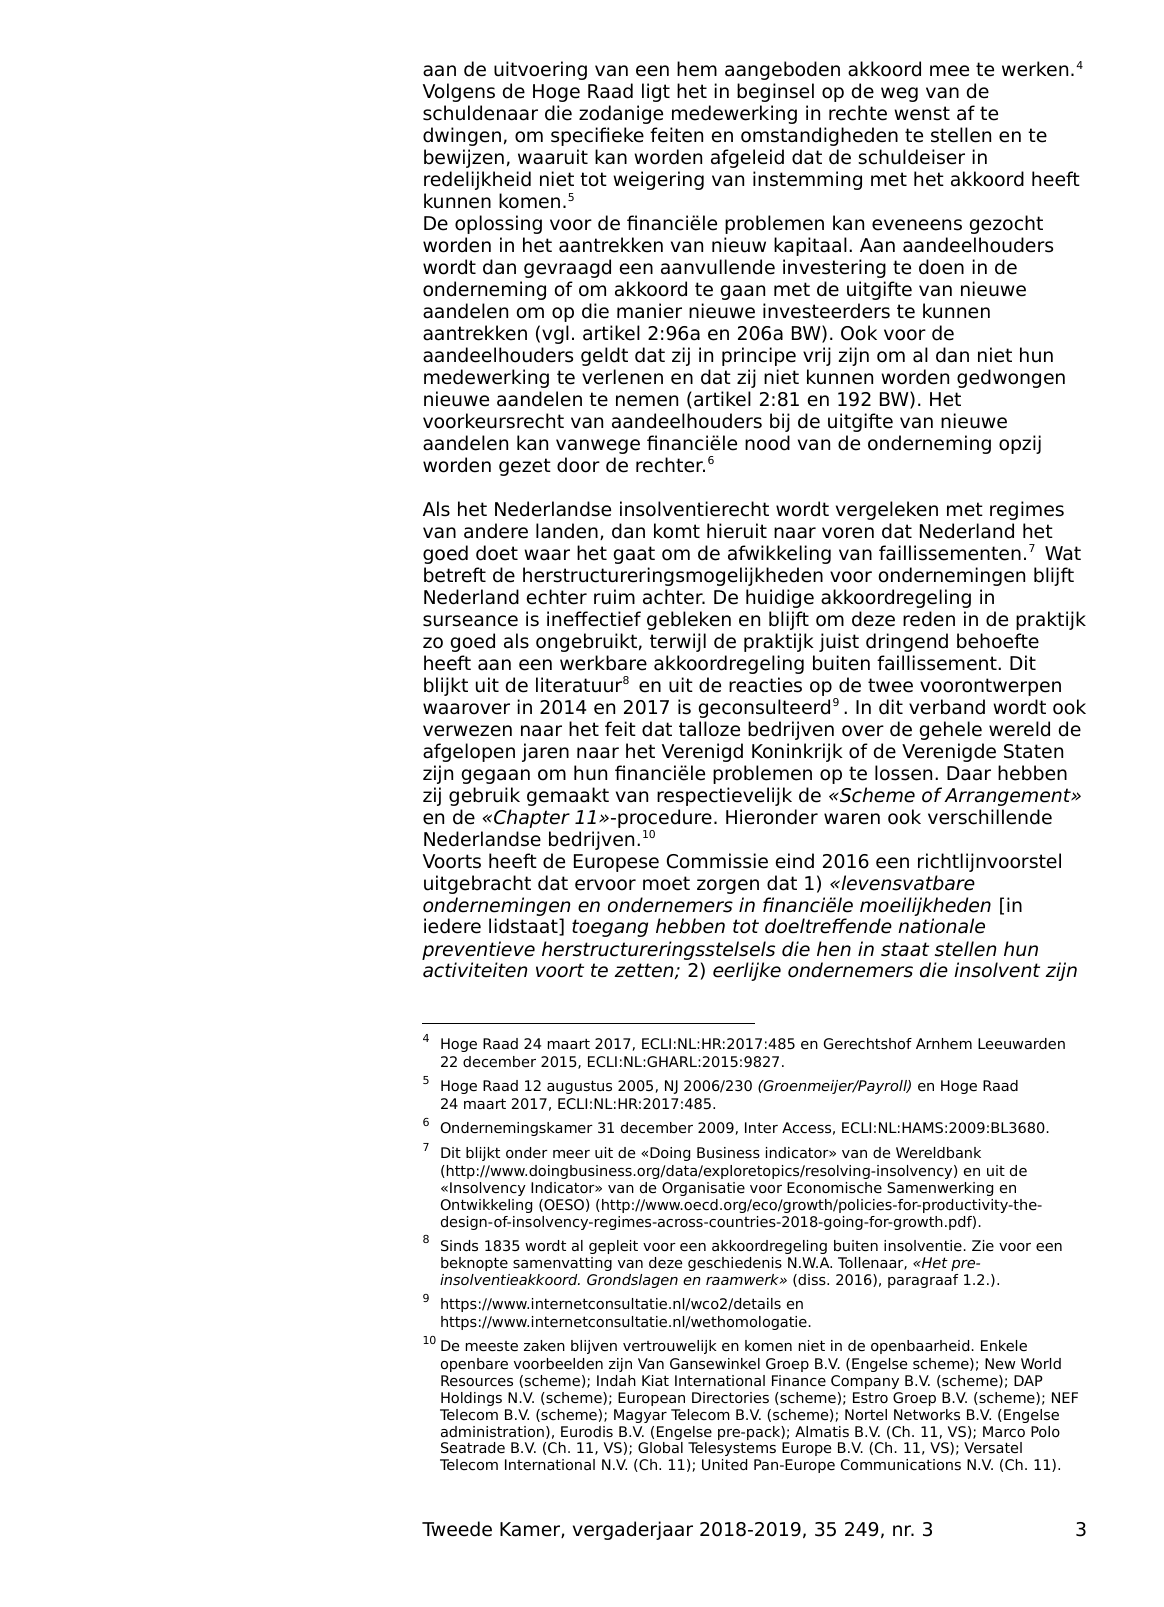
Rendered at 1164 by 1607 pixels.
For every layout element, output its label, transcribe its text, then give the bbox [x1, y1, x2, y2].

text https://www.internetconsultatie.nl/wco2/details en https://www.internetconsultatie.nl/wethomologatie. [422, 1292, 1087, 1331]
text Sinds 1835 wordt al gepleit voor een akkoordregeling buiten insolventie. Zie voor een beknopte samenvatting van deze geschiedenis N.W.A. Tollenaar, «Het pre-insolventieakkoord. Grondslagen en raamwerk» (diss. 2016), paragraaf 1.2.). [422, 1233, 1087, 1289]
text Ondernemingskamer 31 december 2009, Inter Access, ECLI:NL:HAMS:2009:BL3680. [422, 1116, 1087, 1138]
text aan de uitvoering van een hem aangeboden akkoord mee te werken. Volgens de Hoge Raad ligt het in beginsel op de weg van de schuldenaar die zodanige medewerking in rechte wenst af te dwingen, om specifieke feiten en omstandigheden te stellen en te bewijzen, waaruit kan worden afgeleid dat de schuldeiser in redelijkheid niet tot weigering van instemming met het akkoord heeft kunnen komen. [422, 59, 1087, 213]
text Hoge Raad 24 maart 2017, ECLI:NL:HR:2017:485 en Gerechtshof Arnhem Leeuwarden 22 december 2015, ECLI:NL:GHARL:2015:9827. [422, 1032, 1087, 1071]
text Voorts heeft de Europese Commissie eind 2016 een richtlijnvoorstel uitgebracht dat ervoor moet zorgen dat 1) «levensvatbare ondernemingen en ondernemers in financiële moeilijkheden [in iedere lidstaat] toegang hebben tot doeltreffende nationale preventieve herstructureringsstelsels die hen in staat stellen hun activiteiten voort te zetten; 2) eerlijke ondernemers die insolvent zijn [422, 851, 1087, 982]
text De meeste zaken blijven vertrouwelijk en komen niet in de openbaarheid. Enkele openbare voorbeelden zijn Van Gansewinkel Groep B.V. (Engelse scheme); New World Resources (scheme); Indah Kiat International Finance Company B.V. (scheme); DAP Holdings N.V. (scheme); European Directories (scheme); Estro Groep B.V. (scheme); NEF Telecom B.V. (scheme); Magyar Telecom B.V. (scheme); Nortel Networks B.V. (Engelse administration), Eurodis B.V. (Engelse pre-pack); Almatis B.V. (Ch. 11, VS); Marco Polo Seatrade B.V. (Ch. 11, VS); Global Telesystems Europe B.V. (Ch. 11, VS); Versatel Telecom International N.V. (Ch. 11); United Pan-Europe Communications N.V. (Ch. 11). [422, 1334, 1087, 1474]
text De oplossing voor de financiële problemen kan eveneens gezocht worden in het aantrekken van nieuw kapitaal. Aan aandeelhouders wordt dan gevraagd een aanvullende investering te doen in de onderneming of om akkoord te gaan met de uitgifte van nieuwe aandelen om op die manier nieuwe investeerders te kunnen aantrekken (vgl. artikel 2:96a en 206a BW). Ook voor de aandeelhouders geldt dat zij in principe vrij zijn om al dan niet hun medewerking te verlenen en dat zij niet kunnen worden gedwongen nieuwe aandelen te nemen (artikel 2:81 en 192 BW). Het voorkeursrecht van aandeelhouders bij de uitgifte van nieuwe aandelen kan vanwege financiële nood van de onderneming opzij worden gezet door de rechter. [422, 213, 1087, 477]
text Als het Nederlandse insolventierecht wordt vergeleken met regimes van andere landen, dan komt hieruit naar voren dat Nederland het goed doet waar het gaat om de afwikkeling van faillissementen. Wat betreft de herstructureringsmogelijkheden voor ondernemingen blijft Nederland echter ruim achter. De huidige akkoordregeling in surseance is ineffectief gebleken en blijft om deze reden in de praktijk zo goed als ongebruikt, terwijl de praktijk juist dringend behoefte heeft aan een werkbare akkoordregeling buiten faillissement. Dit blijkt uit de literatuur en uit de reacties op de twee voorontwerpen waarover in 2014 en 2017 is geconsulteerd. In dit verband wordt ook verwezen naar het feit dat talloze bedrijven over de gehele wereld de afgelopen jaren naar het Verenigd Koninkrijk of de Verenigde Staten zijn gegaan om hun financiële problemen op te lossen. Daar hebben zij gebruik gemaakt van respectievelijk de «Scheme of Arrangement» en de «Chapter 11»-procedure. Hieronder waren ook verschillende Nederlandse bedrijven. [422, 499, 1087, 851]
text Hoge Raad 12 augustus 2005, NJ 2006/230 (Groenmeijer/Payroll) en Hoge Raad 24 maart 2017, ECLI:NL:HR:2017:485. [422, 1074, 1087, 1113]
text Dit blijkt onder meer uit de «Doing Business indicator» van de Wereldbank (http://www.doingbusiness.org/data/exploretopics/resolving-insolvency) en uit de «Insolvency Indicator» van de Organisatie voor Economische Samenwerking en Ontwikkeling (OESO) (http://www.oecd.org/eco/growth/policies-for-productivity-the-design-of-insolvency-regimes-across-countries-2018-going-for-growth.pdf). [422, 1141, 1087, 1231]
